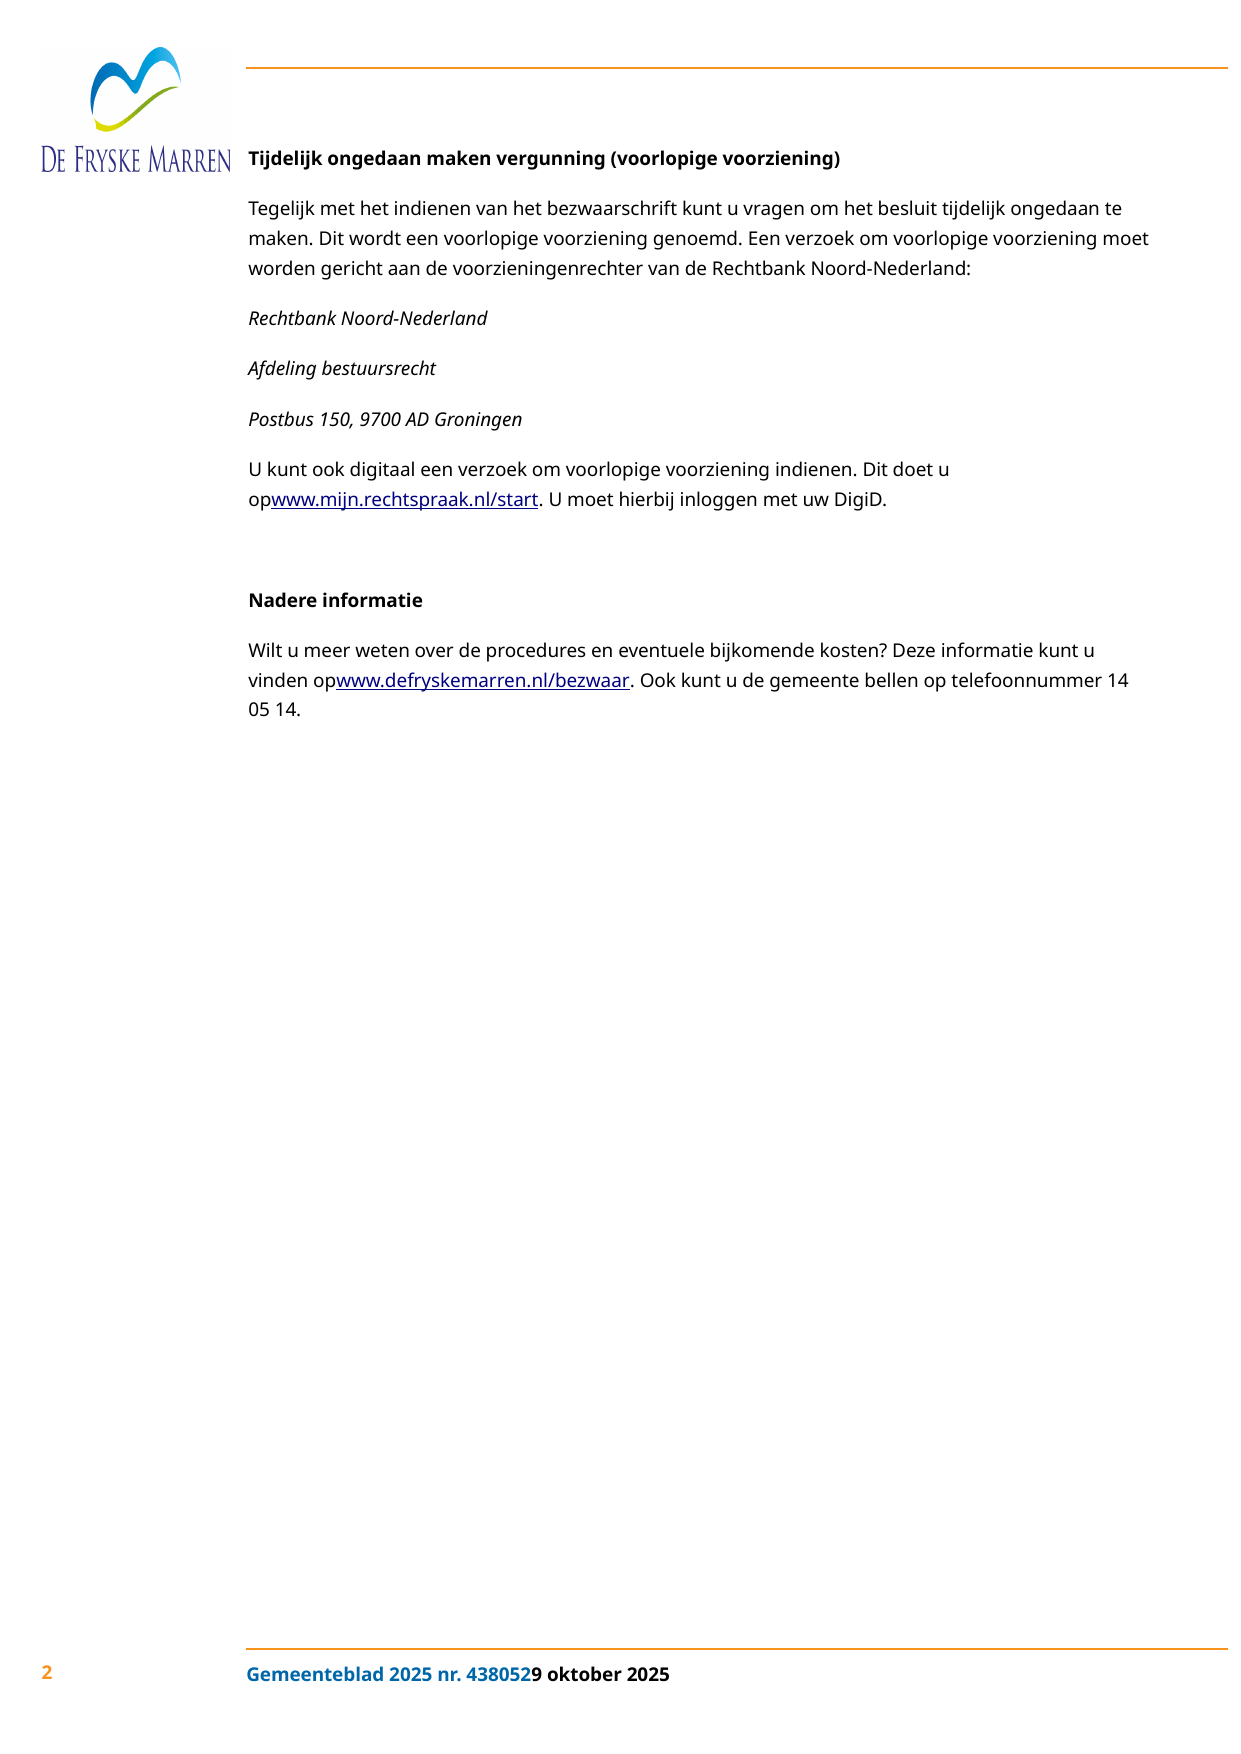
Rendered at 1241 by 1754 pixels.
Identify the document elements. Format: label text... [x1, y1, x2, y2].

text Tijdelijk ongedaan maken vergunning (voorlopige voorziening) [248, 145, 1152, 171]
text Afdeling bestuursrecht [248, 356, 1152, 381]
text Wilt u meer weten over de procedures en eventuele bijkomende kosten? Deze informatie kunt u vinden opwww.defryskemarren.nl/bezwaar. Ook kunt u de gemeente bellen op telefoonnummer 14 05 14. [248, 637, 1152, 722]
text Rechtbank Noord-Nederland [248, 305, 1152, 331]
text Postbus 150, 9700 AD Groningen [248, 406, 1152, 432]
text Tegelijk met het indienen van het bezwaarschrift kunt u vragen om het besluit tijdelijk ongedaan te maken. Dit wordt een voorlopige voorziening genoemd. Een verzoek om voorlopige voorziening moet worden gericht aan de voorzieningenrechter van de Rechtbank Noord-Nederland: [248, 196, 1152, 281]
text Nadere informatie [248, 587, 1152, 613]
text U kunt ook digitaal een verzoek om voorlopige voorziening indienen. Dit doet u opwww.mijn.rechtspraak.nl/start. U moet hierbij inloggen met uw DigiD. [248, 456, 1152, 512]
picture [41, 47, 231, 172]
